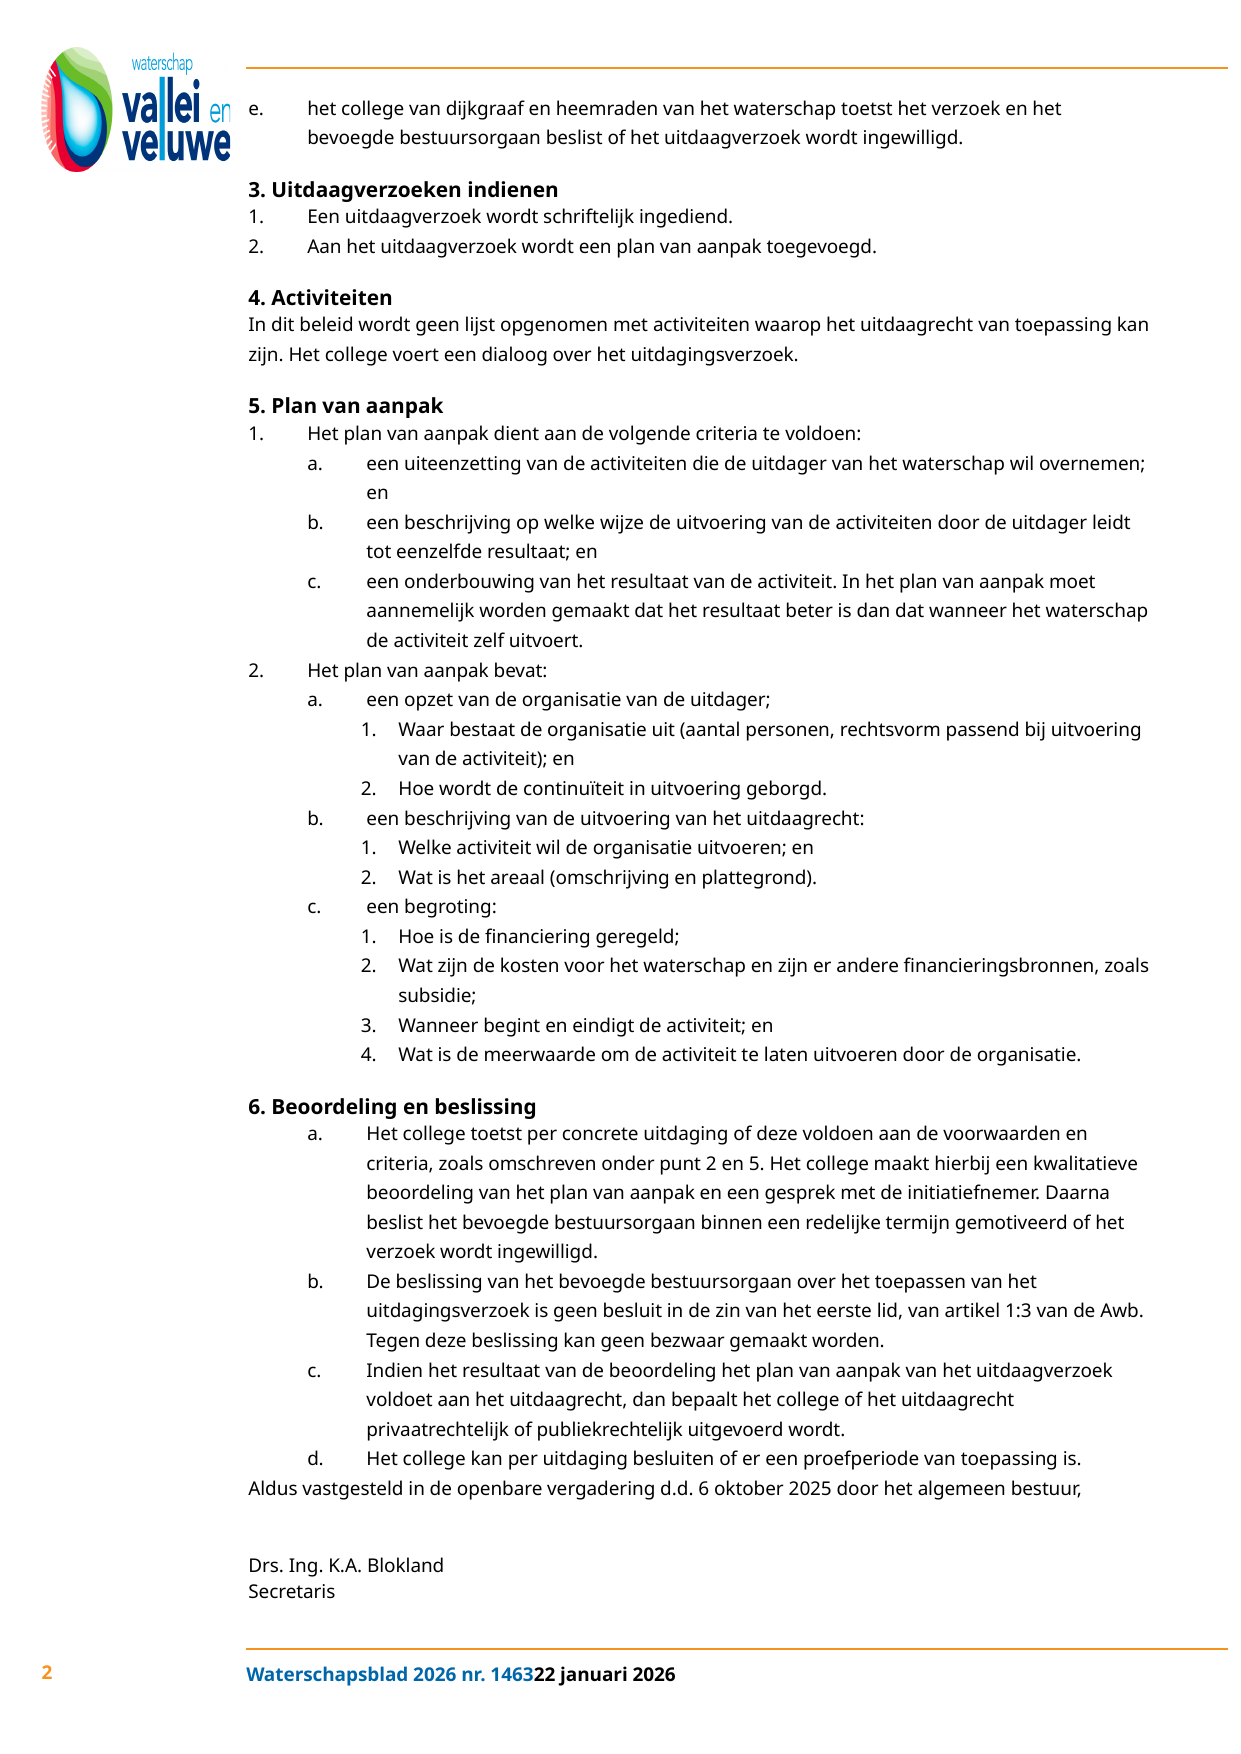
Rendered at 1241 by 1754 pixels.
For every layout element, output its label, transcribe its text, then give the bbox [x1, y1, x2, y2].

text 6. Beoordeling en beslissing [248, 1092, 1152, 1120]
list een onderbouwing van het resultaat van de activiteit. In het plan van aanpak moet aannemelijk worden gemaakt dat het resultaat beter is dan dat wanneer het waterschap de activiteit zelf uitvoert. [307, 568, 1152, 653]
list Wanneer begint en eindigt de activiteit; en [361, 1012, 1152, 1037]
list Waar bestaat de organisatie uit (aantal personen, rechtsvorm passend bij uitvoering van de activiteit); en [361, 716, 1152, 771]
list een begroting: [307, 893, 1152, 919]
text 3. Uitdaagverzoeken indienen [248, 175, 1152, 203]
list het college van dijkgraaf en heemraden van het waterschap toetst het verzoek en het bevoegde bestuursorgaan beslist of het uitdaagverzoek wordt ingewilligd. [248, 95, 1152, 150]
list Aan het uitdaagverzoek wordt een plan van aanpak toegevoegd. [248, 233, 1152, 258]
list Wat zijn de kosten voor het waterschap en zijn er andere financieringsbronnen, zoals subsidie; [361, 953, 1152, 1008]
list een beschrijving op welke wijze de uitvoering van de activiteiten door de uitdager leidt tot eenzelfde resultaat; en [307, 509, 1152, 564]
list een beschrijving van de uitvoering van het uitdaagrecht: [307, 805, 1152, 830]
list Welke activiteit wil de organisatie uitvoeren; en [361, 834, 1152, 860]
text 5. Plan van aanpak [248, 392, 1152, 420]
list Een uitdaagverzoek wordt schriftelijk ingediend. [248, 203, 1152, 229]
picture [41, 47, 231, 172]
list Het plan van aanpak bevat: [248, 657, 1152, 682]
list Wat is het areaal (omschrijving en plattegrond). [361, 864, 1152, 889]
list Hoe is de financiering geregeld; [361, 923, 1152, 949]
list Het college toetst per concrete uitdaging of deze voldoen aan de voorwaarden en criteria, zoals omschreven onder punt 2 en 5. Het college maakt hierbij een kwalitatieve beoordeling van het plan van aanpak en een gesprek met de initiatiefnemer. Daarna beslist het bevoegde bestuursorgaan binnen een redelijke termijn gemotiveerd of het verzoek wordt ingewilligd. [307, 1120, 1152, 1264]
text In dit beleid wordt geen lijst opgenomen met activiteiten waarop het uitdaagrecht van toepassing kan zijn. Het college voert een dialoog over het uitdagingsverzoek. [248, 312, 1152, 367]
list Wat is de meerwaarde om de activiteit te laten uitvoeren door de organisatie. [361, 1041, 1152, 1067]
list Het plan van aanpak dient aan de volgende criteria te voldoen: [248, 420, 1152, 446]
list een opzet van de organisatie van de uitdager; [307, 686, 1152, 712]
list Het college kan per uitdaging besluiten of er een proefperiode van toepassing is. [307, 1446, 1152, 1471]
list Hoe wordt de continuïteit in uitvoering geborgd. [361, 775, 1152, 801]
list Indien het resultaat van de beoordeling het plan van aanpak van het uitdaagverzoek voldoet aan het uitdaagrecht, dan bepaalt het college of het uitdaagrecht privaatrechtelijk of publiekrechtelijk uitgevoerd wordt. [307, 1357, 1152, 1442]
text Drs. Ing. K.A. Blokland [248, 1552, 1152, 1578]
text Aldus vastgesteld in de openbare vergadering d.d. 6 oktober 2025 door het algemeen bestuur, [248, 1475, 1152, 1501]
list De beslissing van het bevoegde bestuursorgaan over het toepassen van het uitdagingsverzoek is geen besluit in de zin van het eerste lid, van artikel 1:3 van de Awb. Tegen deze beslissing kan geen bezwaar gemaakt worden. [307, 1268, 1152, 1353]
text Secretaris [248, 1578, 1152, 1604]
list een uiteenzetting van de activiteiten die de uitdager van het waterschap wil overnemen; en [307, 450, 1152, 505]
text 4. Activiteiten [248, 283, 1152, 312]
